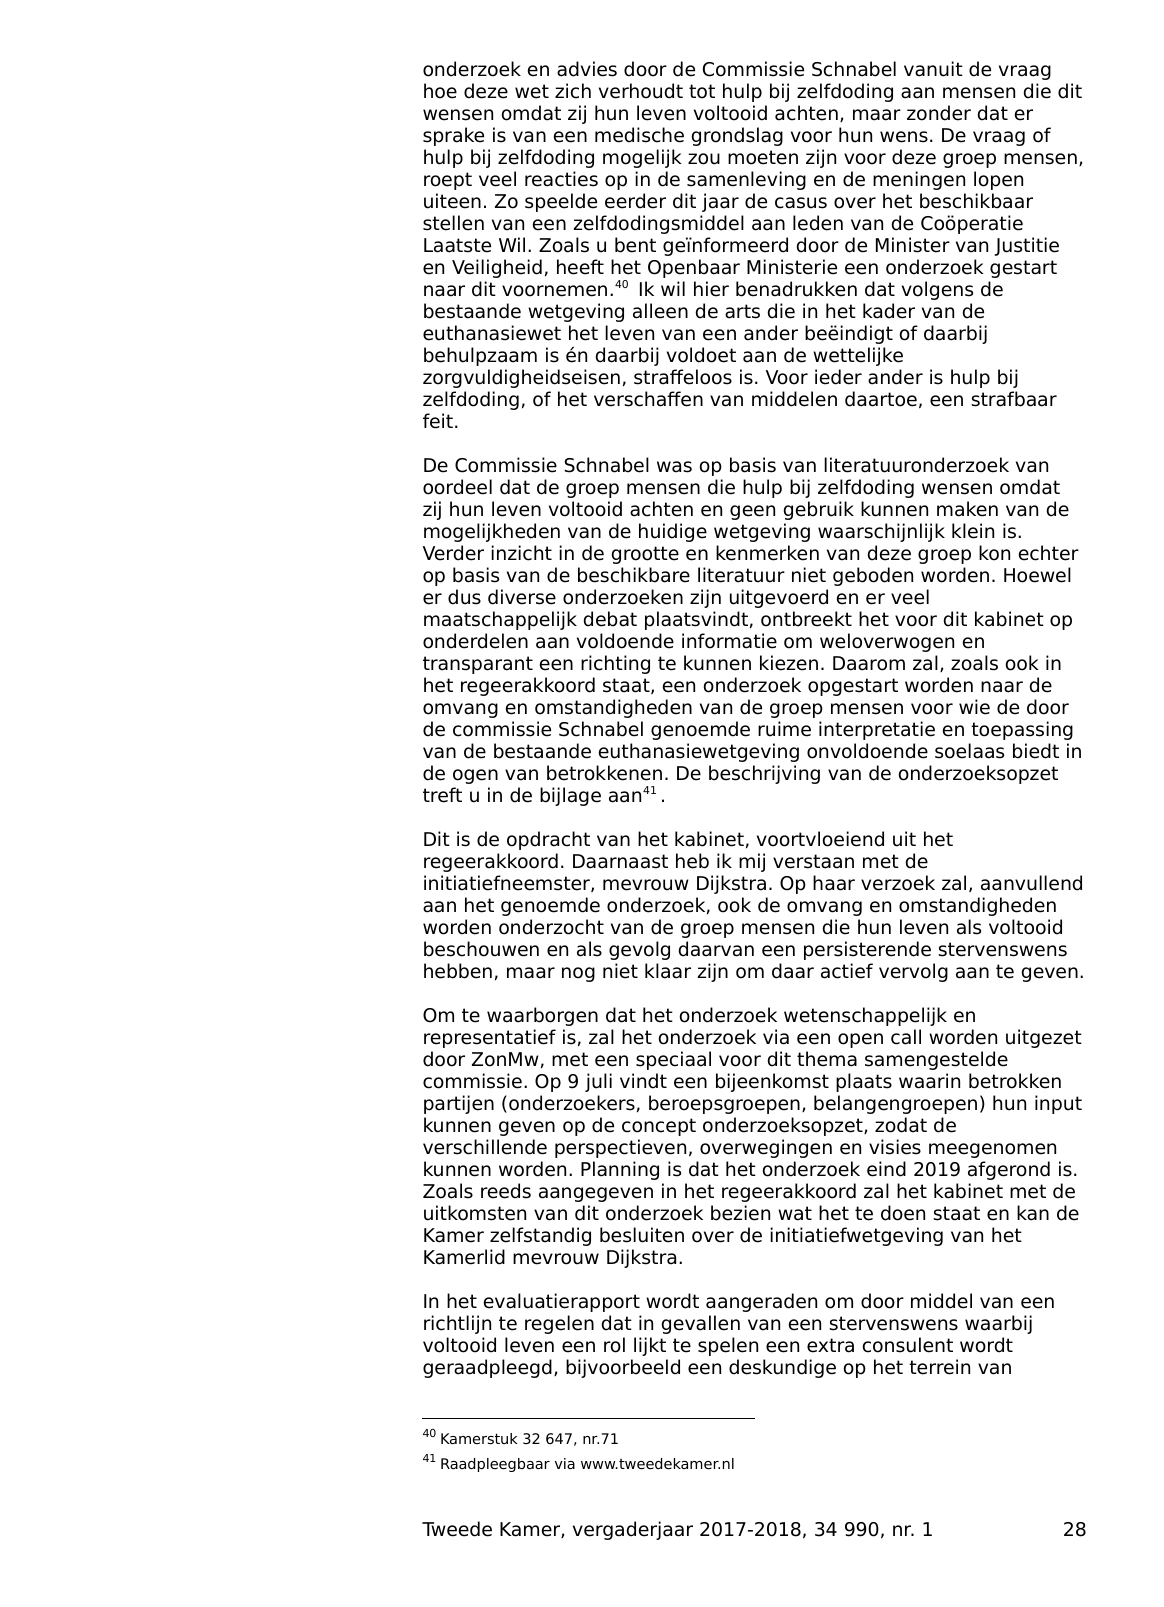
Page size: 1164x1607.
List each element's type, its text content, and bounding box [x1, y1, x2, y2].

text Kamerstuk 32 647, nr.71 [422, 1427, 1087, 1449]
text Dit is de opdracht van het kabinet, voortvloeiend uit het regeerakkoord. Daarnaast heb ik mij verstaan met de initiatiefneemster, mevrouw Dijkstra. Op haar verzoek zal, aanvullend aan het genoemde onderzoek, ook de omvang en omstandigheden worden onderzocht van de groep mensen die hun leven als voltooid beschouwen en als gevolg daarvan een persisterende stervenswens hebben, maar nog niet klaar zijn om daar actief vervolg aan te geven. [422, 829, 1087, 983]
text Raadpleegbaar via www.tweedekamer.nl [422, 1452, 1087, 1474]
text In het evaluatierapport wordt aangeraden om door middel van een richtlijn te regelen dat in gevallen van een stervenswens waarbij voltooid leven een rol lijkt te spelen een extra consulent wordt geraadpleegd, bijvoorbeeld een deskundige op het terrein van [422, 1291, 1087, 1379]
text De Commissie Schnabel was op basis van literatuuronderzoek van oordeel dat de groep mensen die hulp bij zelfdoding wensen omdat zij hun leven voltooid achten en geen gebruik kunnen maken van de mogelijkheden van de huidige wetgeving waarschijnlijk klein is. Verder inzicht in de grootte en kenmerken van deze groep kon echter op basis van de beschikbare literatuur niet geboden worden. Hoewel er dus diverse onderzoeken zijn uitgevoerd en er veel maatschappelijk debat plaatsvindt, ontbreekt het voor dit kabinet op onderdelen aan voldoende informatie om weloverwogen en transparant een richting te kunnen kiezen. Daarom zal, zoals ook in het regeerakkoord staat, een onderzoek opgestart worden naar de omvang en omstandigheden van de groep mensen voor wie de door de commissie Schnabel genoemde ruime interpretatie en toepassing van de bestaande euthanasiewetgeving onvoldoende soelaas biedt in de ogen van betrokkenen. De beschrijving van de onderzoeksopzet treft u in de bijlage aan. [422, 455, 1087, 807]
text onderzoek en advies door de Commissie Schnabel vanuit de vraag hoe deze wet zich verhoudt tot hulp bij zelfdoding aan mensen die dit wensen omdat zij hun leven voltooid achten, maar zonder dat er sprake is van een medische grondslag voor hun wens. De vraag of hulp bij zelfdoding mogelijk zou moeten zijn voor deze groep mensen, roept veel reacties op in de samenleving en de meningen lopen uiteen. Zo speelde eerder dit jaar de casus over het beschikbaar stellen van een zelfdodingsmiddel aan leden van de Coöperatie Laatste Wil. Zoals u bent geïnformeerd door de Minister van Justitie en Veiligheid, heeft het Openbaar Ministerie een onderzoek gestart naar dit voornemen. Ik wil hier benadrukken dat volgens de bestaande wetgeving alleen de arts die in het kader van de euthanasiewet het leven van een ander beëindigt of daarbij behulpzaam is én daarbij voldoet aan de wettelijke zorgvuldigheidseisen, straffeloos is. Voor ieder ander is hulp bij zelfdoding, of het verschaffen van middelen daartoe, een strafbaar feit. [422, 59, 1087, 433]
text Om te waarborgen dat het onderzoek wetenschappelijk en representatief is, zal het onderzoek via een open call worden uitgezet door ZonMw, met een speciaal voor dit thema samengestelde commissie. Op 9 juli vindt een bijeenkomst plaats waarin betrokken partijen (onderzoekers, beroepsgroepen, belangengroepen) hun input kunnen geven op de concept onderzoeksopzet, zodat de verschillende perspectieven, overwegingen en visies meegenomen kunnen worden. Planning is dat het onderzoek eind 2019 afgerond is. Zoals reeds aangegeven in het regeerakkoord zal het kabinet met de uitkomsten van dit onderzoek bezien wat het te doen staat en kan de Kamer zelfstandig besluiten over de initiatiefwetgeving van het Kamerlid mevrouw Dijkstra. [422, 1005, 1087, 1268]
